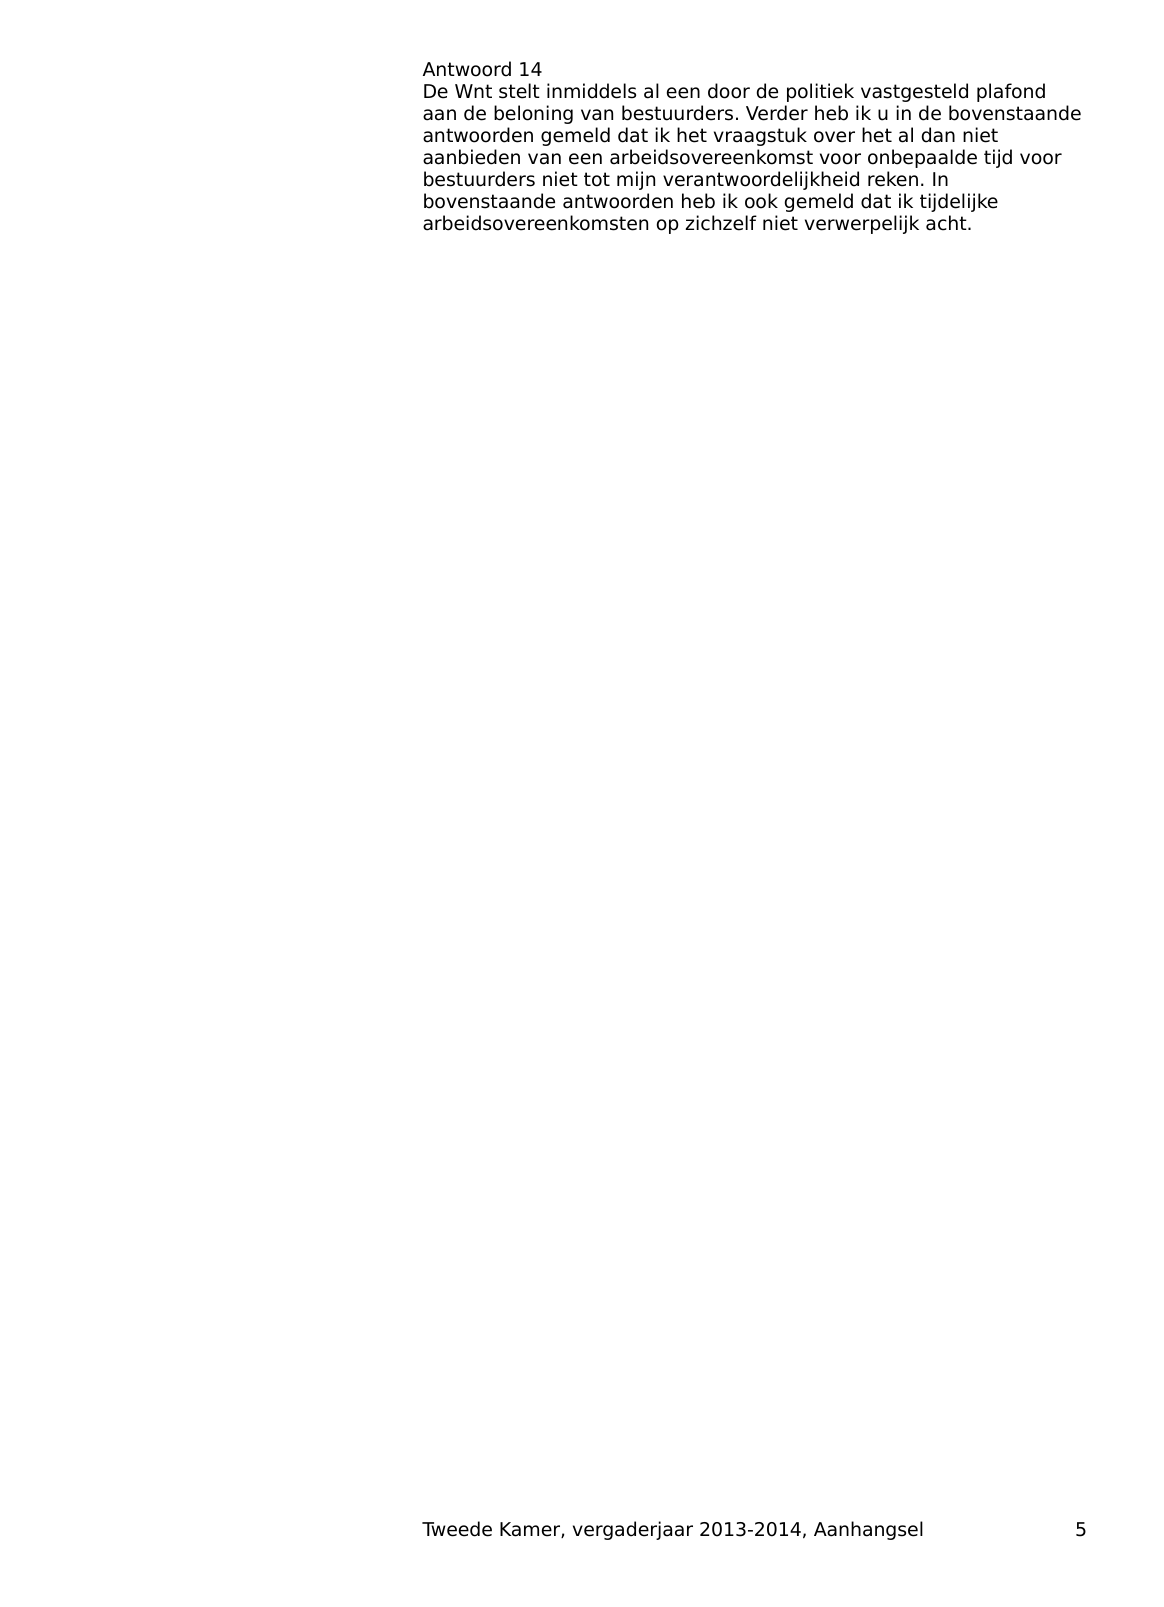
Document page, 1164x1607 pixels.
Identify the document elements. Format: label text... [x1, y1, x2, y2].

text Antwoord 14 [422, 59, 1087, 81]
text De Wnt stelt inmiddels al een door de politiek vastgesteld plafond aan de beloning van bestuurders. Verder heb ik u in de bovenstaande antwoorden gemeld dat ik het vraagstuk over het al dan niet aanbieden van een arbeidsovereenkomst voor onbepaalde tijd voor bestuurders niet tot mijn verantwoordelijkheid reken. In bovenstaande antwoorden heb ik ook gemeld dat ik tijdelijke arbeidsovereenkomsten op zichzelf niet verwerpelijk acht. [422, 81, 1087, 235]
